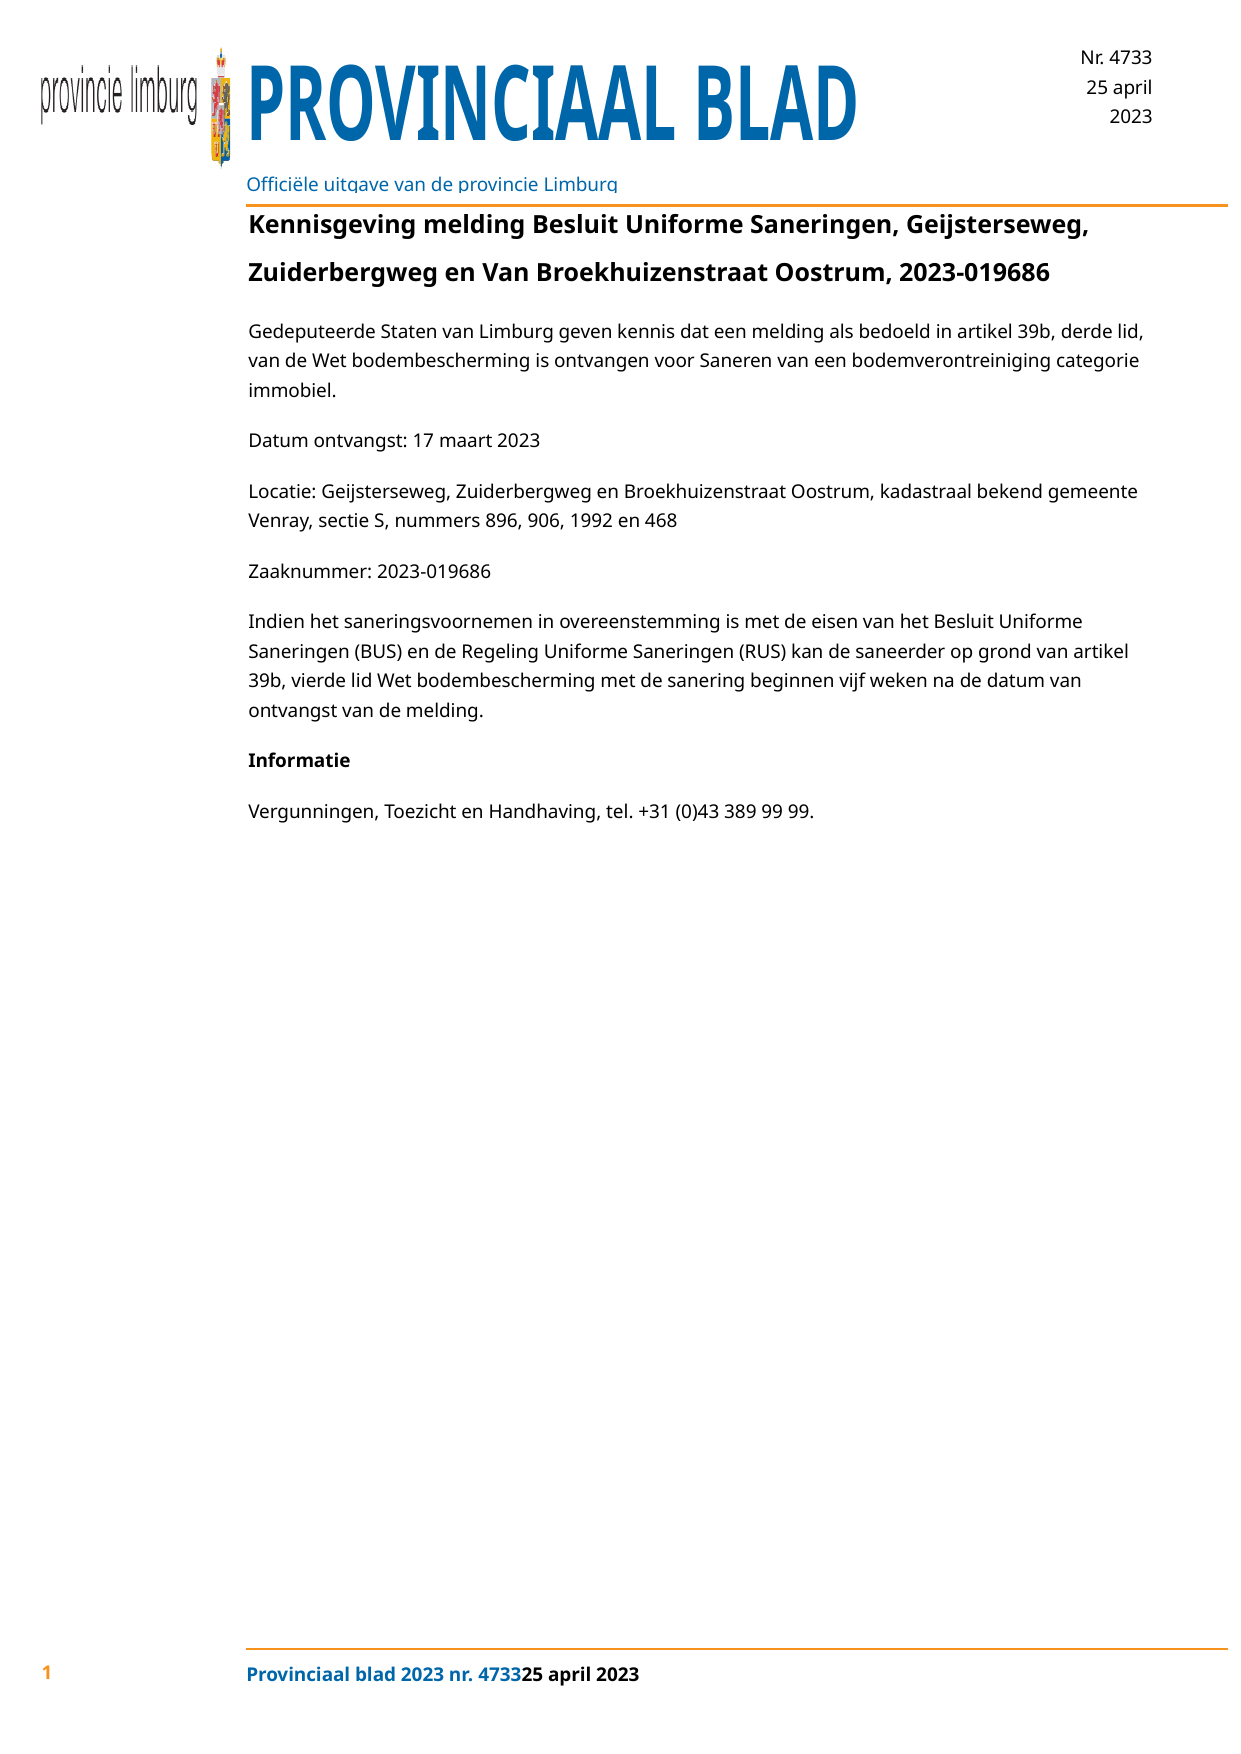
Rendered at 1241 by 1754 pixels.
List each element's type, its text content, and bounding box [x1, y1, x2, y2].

picture [41, 47, 231, 172]
text Indien het saneringsvoornemen in overeenstemming is met de eisen van het Besluit Uniforme Saneringen (BUS) en de Regeling Uniforme Saneringen (RUS) kan de saneerder op grond van artikel 39b, vierde lid Wet bodembescherming met de sanering beginnen vijf weken na de datum van ontvangst van de melding. [248, 608, 1152, 723]
text Locatie: Geijsterseweg, Zuiderbergweg en Broekhuizenstraat Oostrum, kadastraal bekend gemeente Venray, sectie S, nummers 896, 906, 1992 en 468 [248, 478, 1152, 533]
text Datum ontvangst: 17 maart 2023 [248, 427, 1152, 453]
text Gedeputeerde Staten van Limburg geven kennis dat een melding als bedoeld in artikel 39b, derde lid, van de Wet bodembescherming is ontvangen voor Saneren van een bodemverontreiniging categorie immobiel. [248, 318, 1152, 403]
text Kennisgeving melding Besluit Uniforme Saneringen, Geijsterseweg, Zuiderbergweg en Van Broekhuizenstraat Oostrum, 2023-019686 [248, 207, 1152, 288]
text Zaaknummer: 2023-019686 [248, 558, 1152, 584]
text Informatie [248, 747, 1152, 773]
text Vergunningen, Toezicht en Handhaving, tel. +31 (0)43 389 99 99. [248, 798, 1152, 824]
